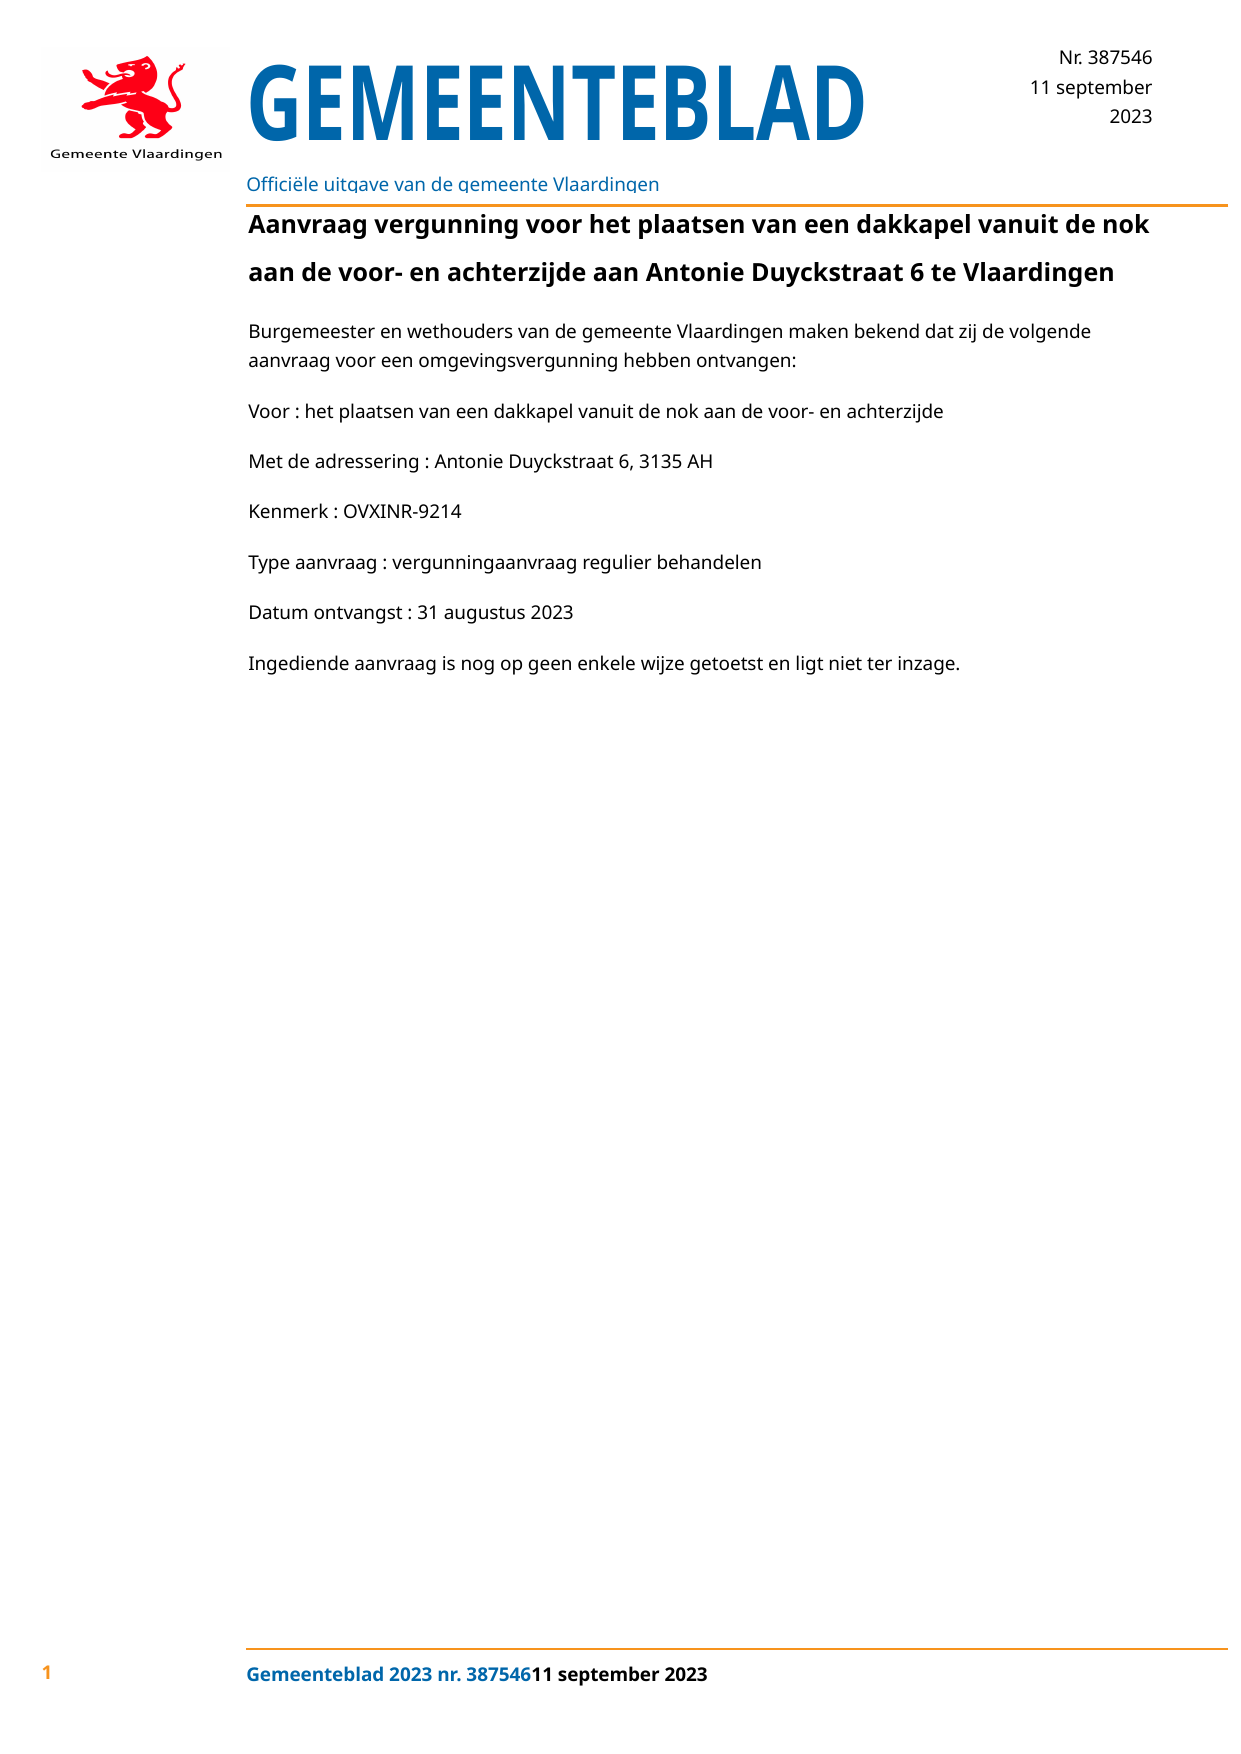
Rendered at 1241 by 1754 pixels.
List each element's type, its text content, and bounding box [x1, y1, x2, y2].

text Datum ontvangst : 31 augustus 2023 [248, 599, 1152, 625]
text Aanvraag vergunning voor het plaatsen van een dakkapel vanuit de nok aan de voor- en achterzijde aan Antonie Duyckstraat 6 te Vlaardingen [248, 207, 1152, 288]
text Type aanvraag : vergunningaanvraag regulier behandelen [248, 549, 1152, 575]
text Ingediende aanvraag is nog op geen enkele wijze getoetst en ligt niet ter inzage. [248, 650, 1152, 676]
text Kenmerk : OVXINR-9214 [248, 499, 1152, 524]
picture [41, 47, 231, 172]
text Met de adressering : Antonie Duyckstraat 6, 3135 AH [248, 448, 1152, 474]
text Burgemeester en wethouders van de gemeente Vlaardingen maken bekend dat zij de volgende aanvraag voor een omgevingsvergunning hebben ontvangen: [248, 318, 1152, 373]
text Voor : het plaatsen van een dakkapel vanuit de nok aan de voor- en achterzijde [248, 398, 1152, 424]
